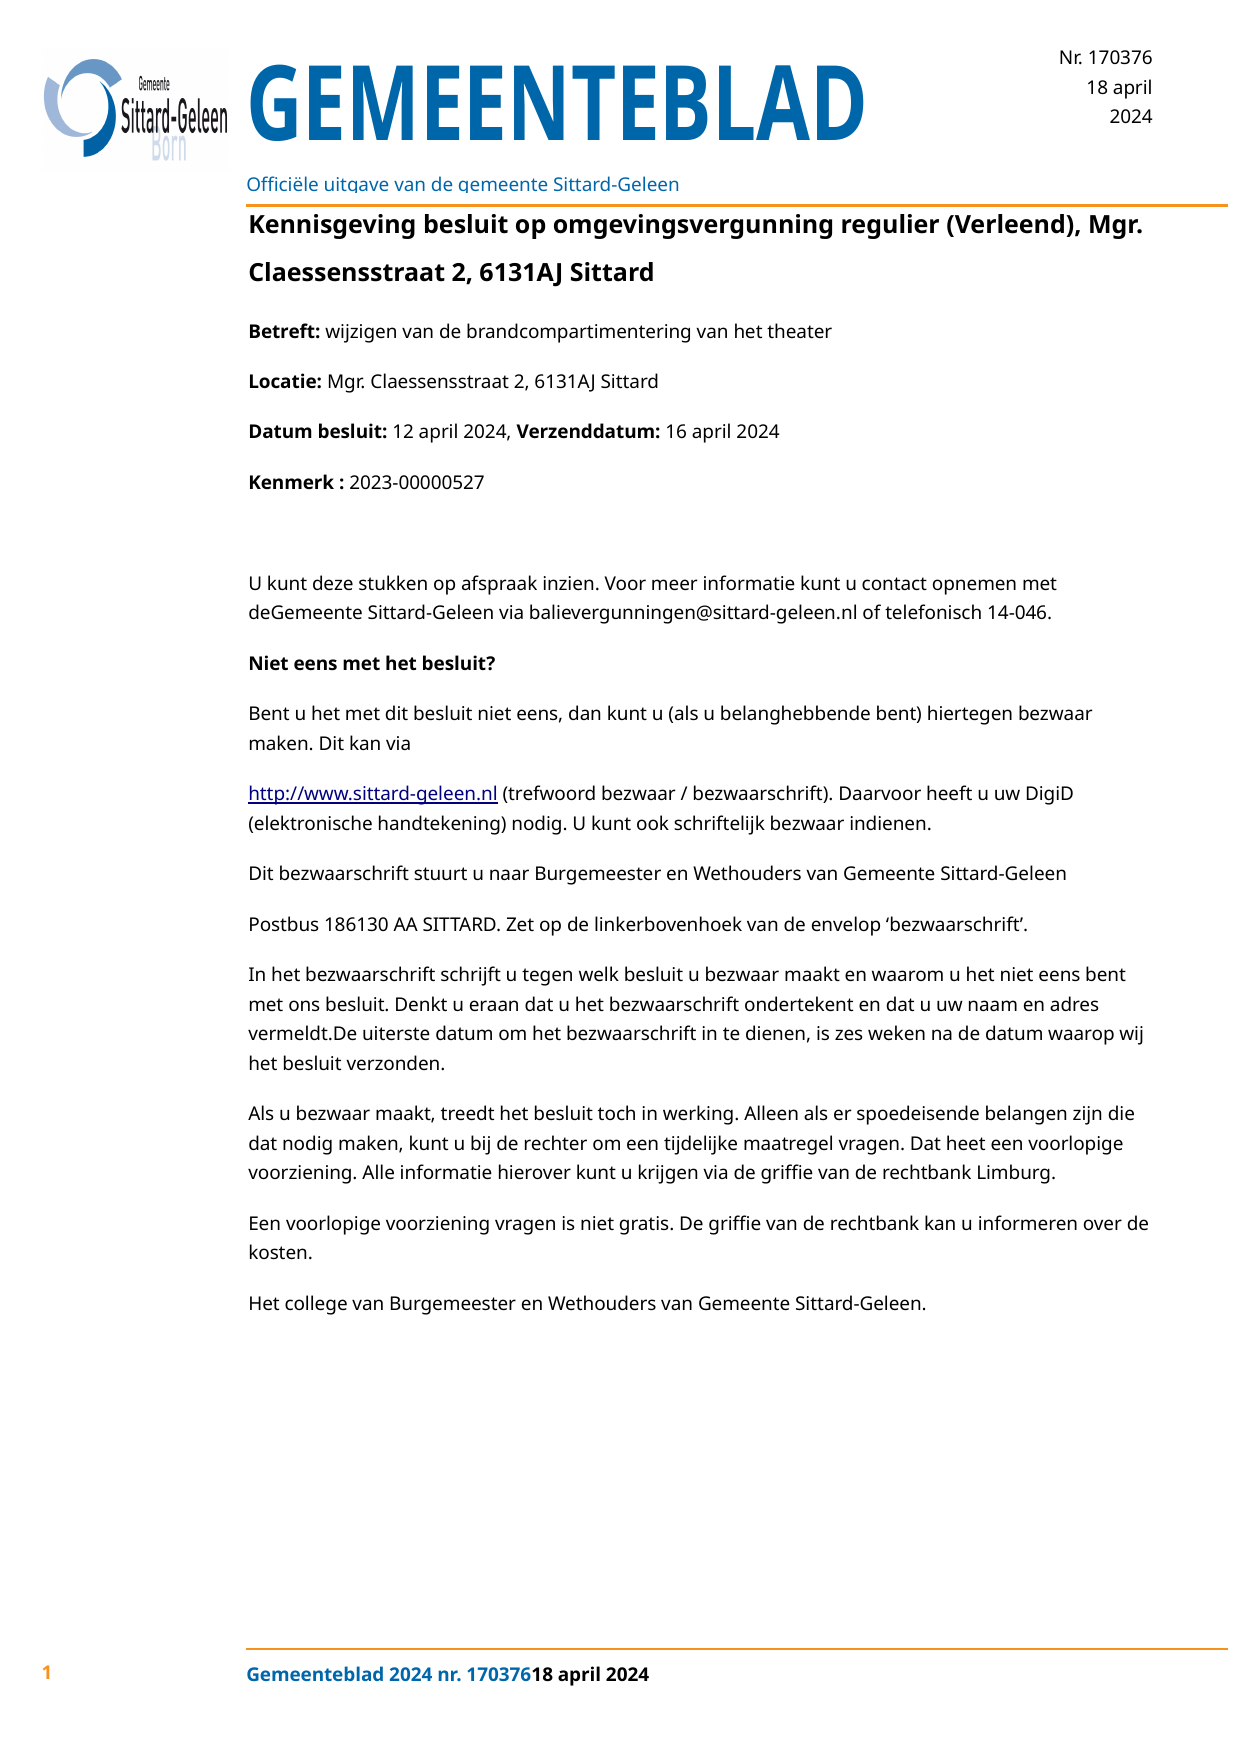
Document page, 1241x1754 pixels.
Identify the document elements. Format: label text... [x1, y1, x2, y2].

text Als u bezwaar maakt, treedt het besluit toch in werking. Alleen als er spoedeisende belangen zijn die dat nodig maken, kunt u bij de rechter om een tijdelijke maatregel vragen. Dat heet een voorlopige voorziening. Alle informatie hierover kunt u krijgen via de griffie van de rechtbank Limburg. [248, 1100, 1152, 1185]
picture [41, 47, 231, 172]
text Datum besluit: 12 april 2024, Verzenddatum: 16 april 2024 [248, 419, 1152, 444]
text Niet eens met het besluit? [248, 650, 1152, 676]
text Een voorlopige voorziening vragen is niet gratis. De griffie van de rechtbank kan u informeren over de kosten. [248, 1210, 1152, 1265]
text Betreft: wijzigen van de brandcompartimentering van het theater [248, 318, 1152, 344]
text Bent u het met dit besluit niet eens, dan kunt u (als u belanghebbende bent) hiertegen bezwaar maken. Dit kan via [248, 700, 1152, 756]
text Kenmerk : 2023-00000527 [248, 469, 1152, 495]
text U kunt deze stukken op afspraak inzien. Voor meer informatie kunt u contact opnemen met deGemeente Sittard-Geleen via balievergunningen@sittard-geleen.nl of telefonisch 14-046. [248, 570, 1152, 625]
text Dit bezwaarschrift stuurt u naar Burgemeester en Wethouders van Gemeente Sittard-Geleen [248, 860, 1152, 886]
text In het bezwaarschrift schrijft u tegen welk besluit u bezwaar maakt en waarom u het niet eens bent met ons besluit. Denkt u eraan dat u het bezwaarschrift ondertekent en dat u uw naam en adres vermeldt.De uiterste datum om het bezwaarschrift in te dienen, is zes weken na de datum waarop wij het besluit verzonden. [248, 961, 1152, 1076]
text http://www.sittard-geleen.nl (trefwoord bezwaar / bezwaarschrift). Daarvoor heeft u uw DigiD (elektronische handtekening) nodig. U kunt ook schriftelijk bezwaar indienen. [248, 780, 1152, 836]
text Het college van Burgemeester en Wethouders van Gemeente Sittard-Geleen. [248, 1290, 1152, 1316]
text Locatie: Mgr. Claessensstraat 2, 6131AJ Sittard [248, 368, 1152, 394]
text Postbus 186130 AA SITTARD. Zet op de linkerbovenhoek van de envelop ‘bezwaarschrift’. [248, 911, 1152, 937]
text Kennisgeving besluit op omgevingsvergunning regulier (Verleend), Mgr. Claessensstraat 2, 6131AJ Sittard [248, 207, 1152, 288]
